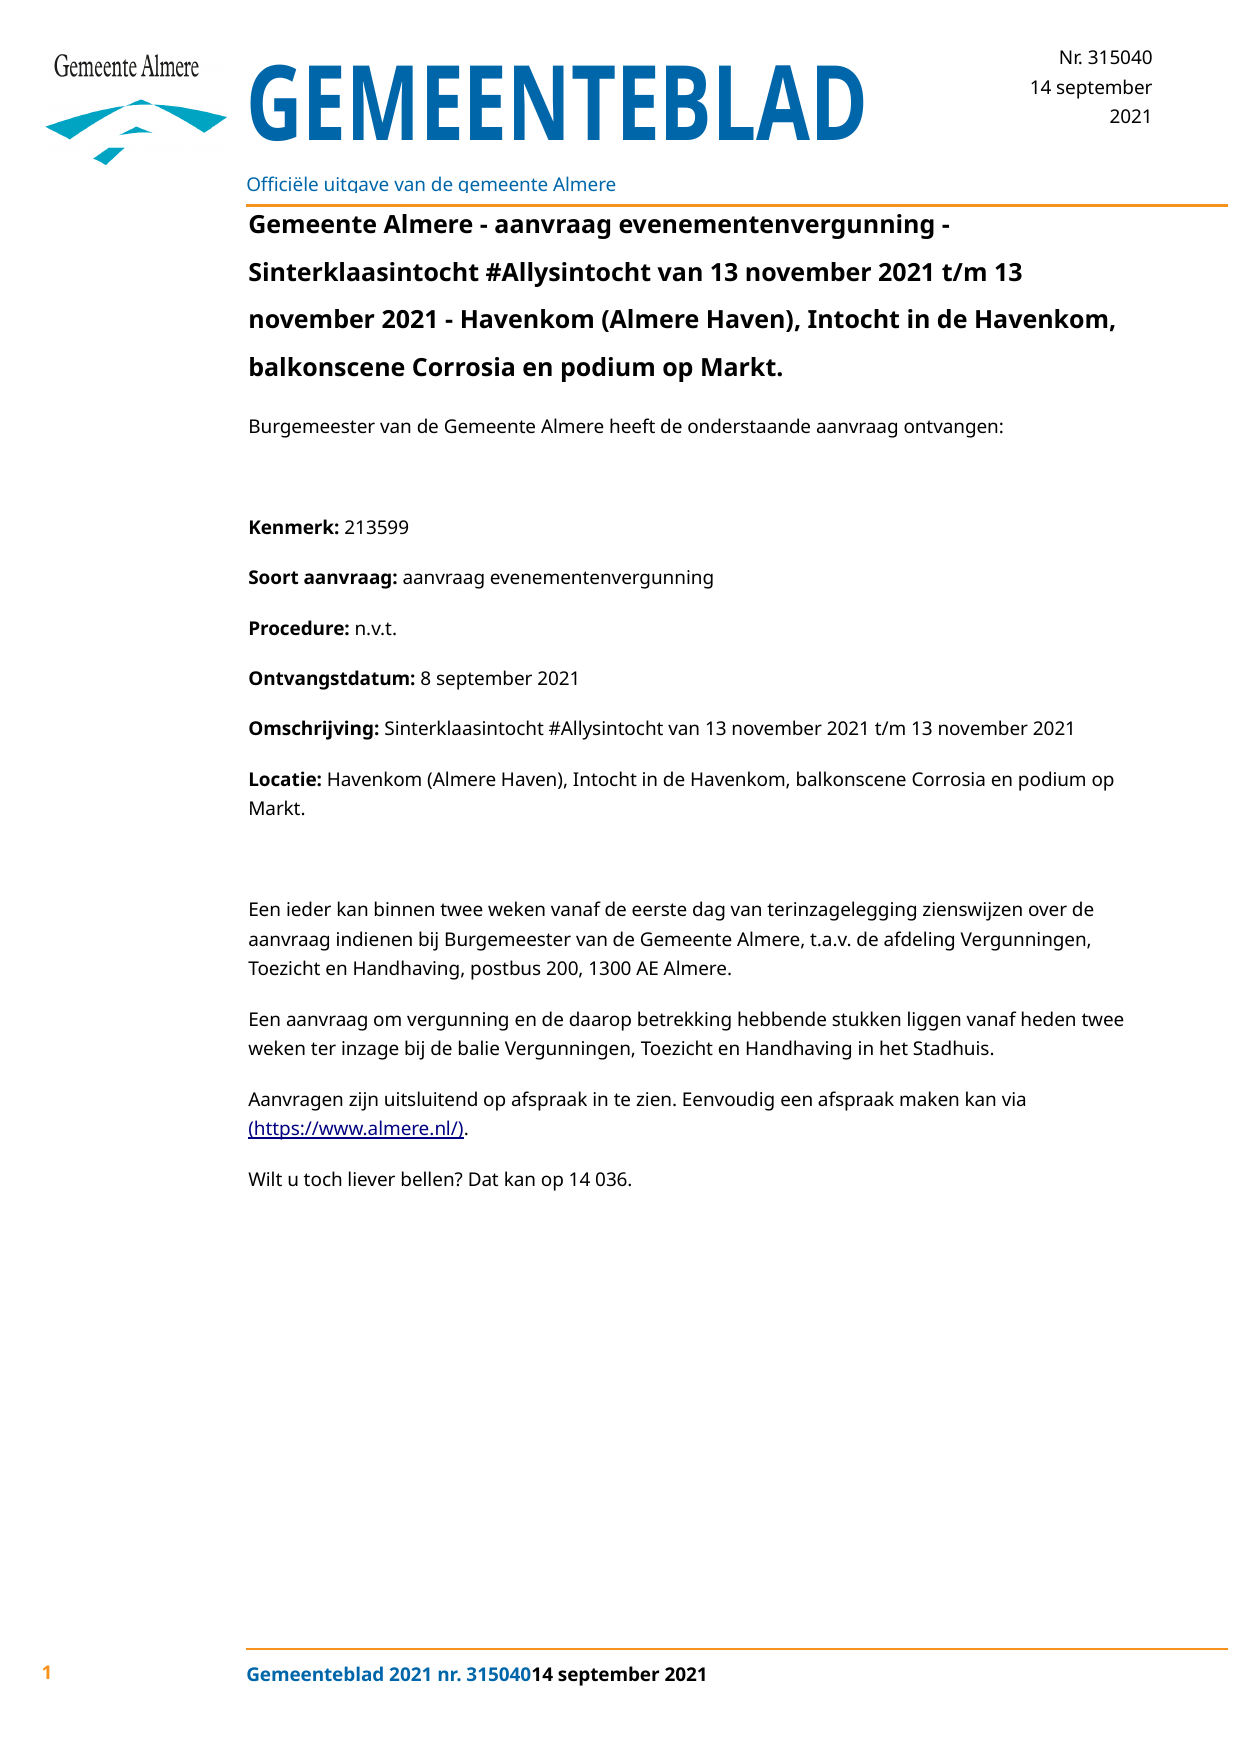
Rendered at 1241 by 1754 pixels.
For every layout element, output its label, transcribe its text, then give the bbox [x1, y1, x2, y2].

text Aanvragen zijn uitsluitend op afspraak in te zien. Eenvoudig een afspraak maken kan via (https://www.almere.nl/). [248, 1086, 1152, 1141]
text Soort aanvraag: aanvraag evenementenvergunning [248, 564, 1152, 590]
text Procedure: n.v.t. [248, 615, 1152, 641]
picture [41, 47, 231, 172]
text Ontvangstdatum: 8 september 2021 [248, 665, 1152, 691]
text Locatie: Havenkom (Almere Haven), Intocht in de Havenkom, balkonscene Corrosia en podium op Markt. [248, 766, 1152, 821]
text Wilt u toch liever bellen? Dat kan op 14 036. [248, 1166, 1152, 1192]
text Een aanvraag om vergunning en de daarop betrekking hebbende stukken liggen vanaf heden twee weken ter inzage bij de balie Vergunningen, Toezicht en Handhaving in het Stadhuis. [248, 1006, 1152, 1061]
text Omschrijving: Sinterklaasintocht #Allysintocht van 13 november 2021 t/m 13 november 2021 [248, 716, 1152, 741]
text Een ieder kan binnen twee weken vanaf de eerste dag van terinzagelegging zienswijzen over de aanvraag indienen bij Burgemeester van de Gemeente Almere, t.a.v. de afdeling Vergunningen, Toezicht en Handhaving, postbus 200, 1300 AE Almere. [248, 896, 1152, 981]
text Gemeente Almere - aanvraag evenementenvergunning - Sinterklaasintocht #Allysintocht van 13 november 2021 t/m 13 november 2021 - Havenkom (Almere Haven), Intocht in de Havenkom, balkonscene Corrosia en podium op Markt. [248, 207, 1152, 384]
text Burgemeester van de Gemeente Almere heeft de onderstaande aanvraag ontvangen: [248, 413, 1152, 439]
text Kenmerk: 213599 [248, 514, 1152, 540]
